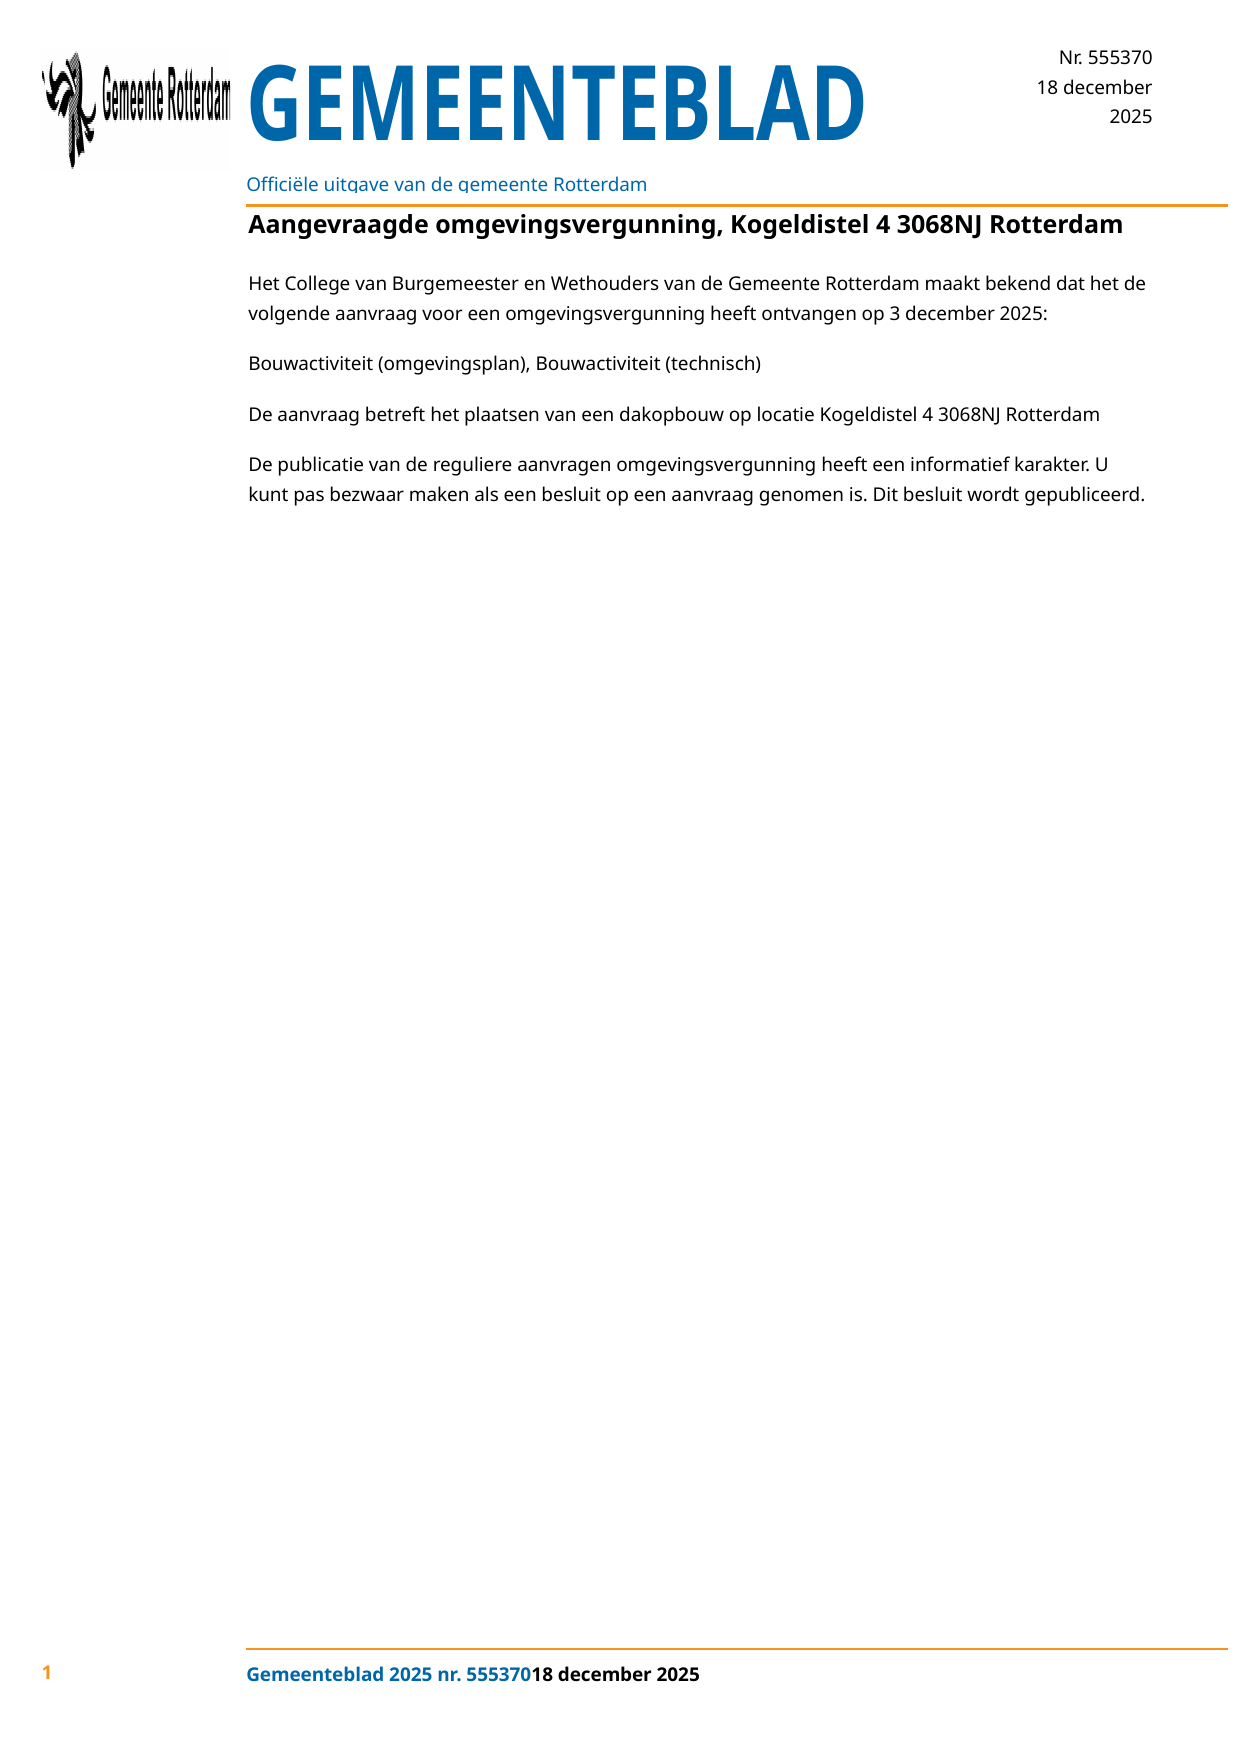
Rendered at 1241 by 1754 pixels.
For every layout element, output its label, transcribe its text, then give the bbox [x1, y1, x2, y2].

text Het College van Burgemeester en Wethouders van de Gemeente Rotterdam maakt bekend dat het de volgende aanvraag voor een omgevingsvergunning heeft ontvangen op 3 december 2025: [248, 270, 1152, 326]
picture [41, 47, 231, 172]
text De aanvraag betreft het plaatsen van een dakopbouw op locatie Kogeldistel 4 3068NJ Rotterdam [248, 401, 1152, 426]
text Aangevraagde omgevingsvergunning, Kogeldistel 4 3068NJ Rotterdam [248, 207, 1152, 241]
text De publicatie van de reguliere aanvragen omgevingsvergunning heeft een informatief karakter. U kunt pas bezwaar maken als een besluit op een aanvraag genomen is. Dit besluit wordt gepubliceerd. [248, 451, 1152, 506]
text Bouwactiviteit (omgevingsplan), Bouwactiviteit (technisch) [248, 350, 1152, 376]
